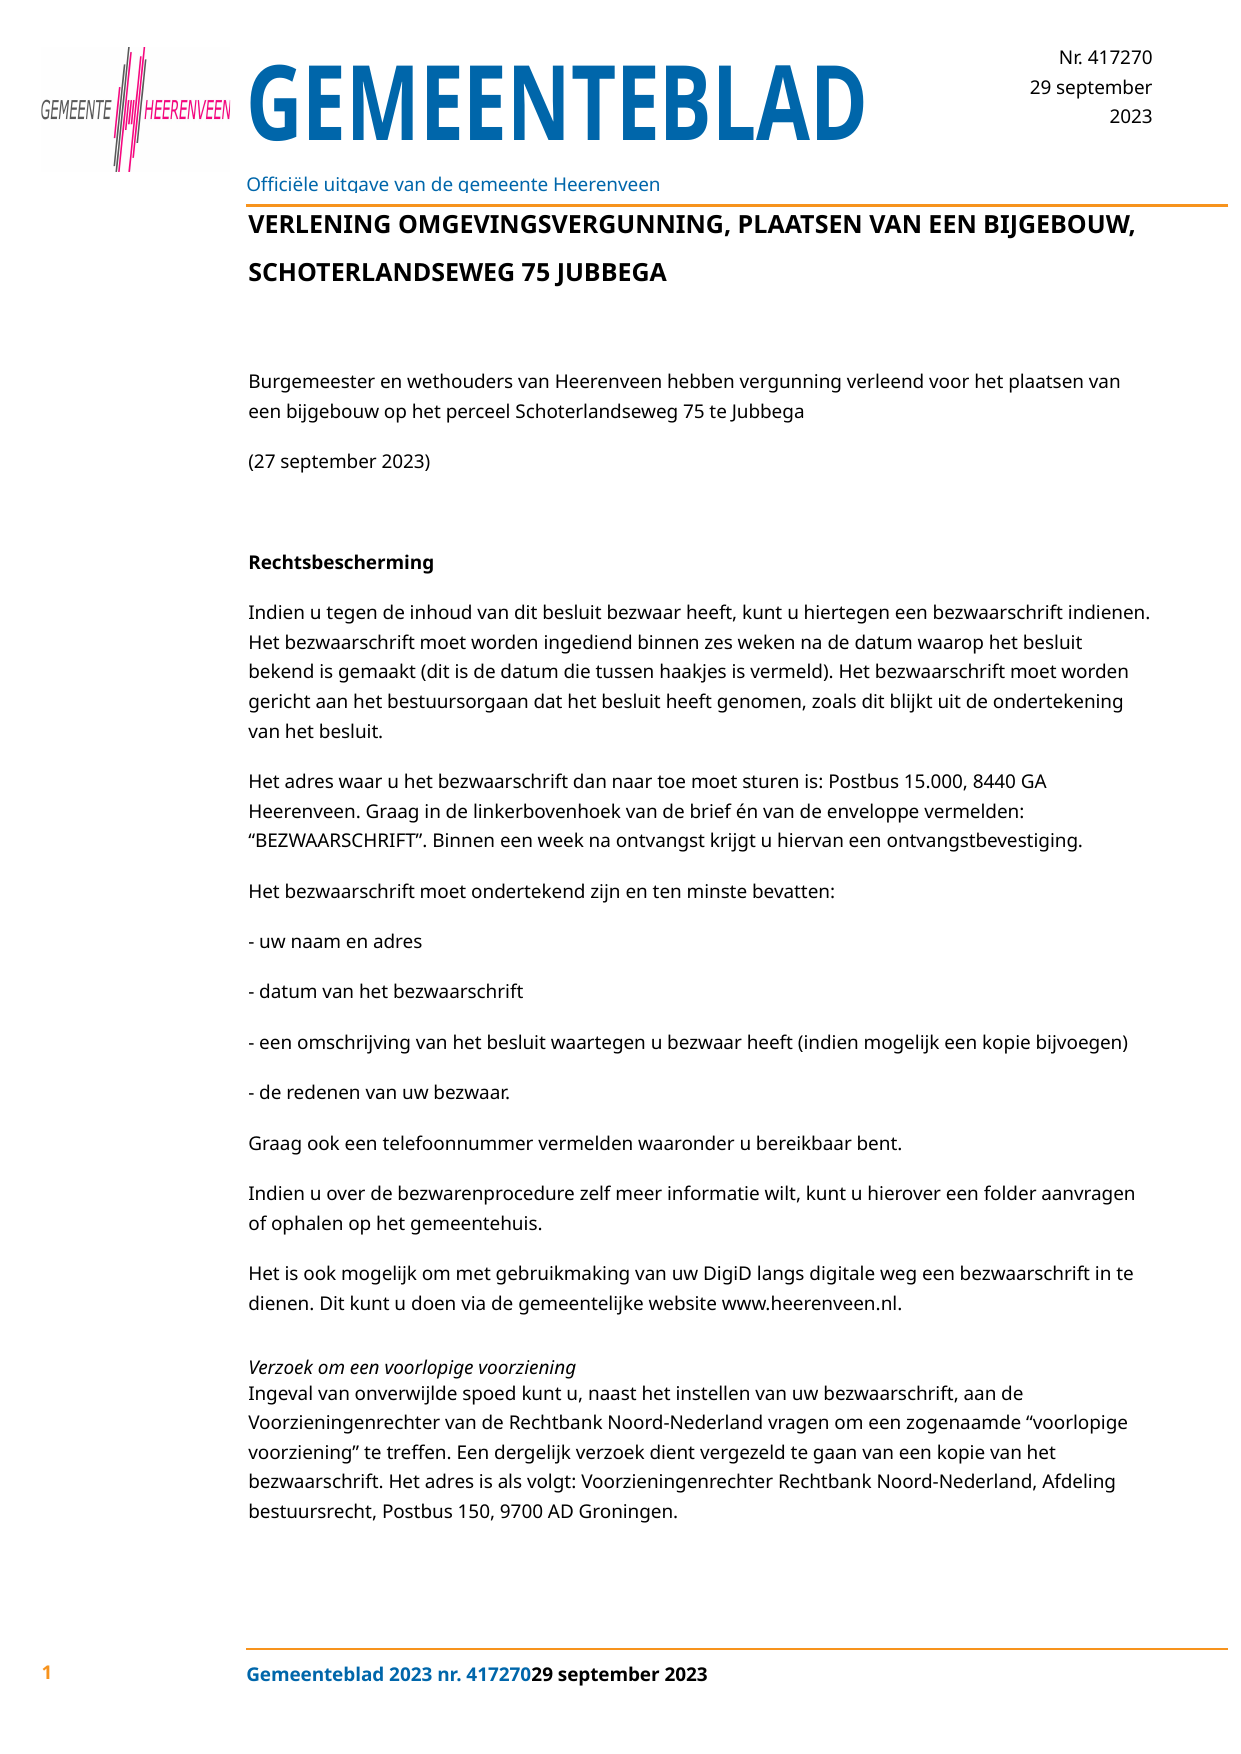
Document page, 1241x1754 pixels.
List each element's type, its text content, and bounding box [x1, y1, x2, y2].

text (27 september 2023) [248, 448, 1152, 474]
text Het adres waar u het bezwaarschrift dan naar toe moet sturen is: Postbus 15.000, 8440 GA Heerenveen. Graag in de linkerbovenhoek van de brief én van de enveloppe vermelden: “BEZWAARSCHRIFT”. Binnen een week na ontvangst krijgt u hiervan een ontvangstbevestiging. [248, 768, 1152, 853]
text - uw naam en adres [248, 928, 1152, 954]
text Rechtsbescherming [248, 549, 1152, 575]
text Ingeval van onverwijlde spoed kunt u, naast het instellen van uw bezwaarschrift, aan de Voorzieningenrechter van de Rechtbank Noord-Nederland vragen om een zogenaamde “voorlopige voorziening” te treffen. Een dergelijk verzoek dient vergezeld te gaan van een kopie van het bezwaarschrift. Het adres is als volgt: Voorzieningenrechter Rechtbank Noord-Nederland, Afdeling bestuursrecht, Postbus 150, 9700 AD Groningen. [248, 1380, 1152, 1524]
text Graag ook een telefoonnummer vermelden waaronder u bereikbaar bent. [248, 1130, 1152, 1156]
text Indien u tegen de inhoud van dit besluit bezwaar heeft, kunt u hiertegen een bezwaarschrift indienen. Het bezwaarschrift moet worden ingediend binnen zes weken na de datum waarop het besluit bekend is gemaakt (dit is de datum die tussen haakjes is vermeld). Het bezwaarschrift moet worden gericht aan het bestuursorgaan dat het besluit heeft genomen, zoals dit blijkt uit de ondertekening van het besluit. [248, 599, 1152, 744]
text - de redenen van uw bezwaar. [248, 1079, 1152, 1105]
text - datum van het bezwaarschrift [248, 979, 1152, 1004]
text Het is ook mogelijk om met gebruikmaking van uw DigiD langs digitale weg een bezwaarschrift in te dienen. Dit kunt u doen via de gemeentelijke website www.heerenveen.nl. [248, 1260, 1152, 1316]
text Verzoek om een voorlopige voorziening [248, 1354, 1152, 1380]
text Burgemeester en wethouders van Heerenveen hebben vergunning verleend voor het plaatsen van een bijgebouw op het perceel Schoterlandseweg 75 te Jubbega [248, 368, 1152, 424]
text Indien u over de bezwarenprocedure zelf meer informatie wilt, kunt u hierover een folder aanvragen of ophalen op het gemeentehuis. [248, 1180, 1152, 1236]
picture [41, 47, 231, 172]
text Het bezwaarschrift moet ondertekend zijn en ten minste bevatten: [248, 878, 1152, 904]
text - een omschrijving van het besluit waartegen u bezwaar heeft (indien mogelijk een kopie bijvoegen) [248, 1029, 1152, 1055]
text VERLENING OMGEVINGSVERGUNNING, PLAATSEN VAN EEN BIJGEBOUW, SCHOTERLANDSEWEG 75 JUBBEGA [248, 207, 1152, 288]
